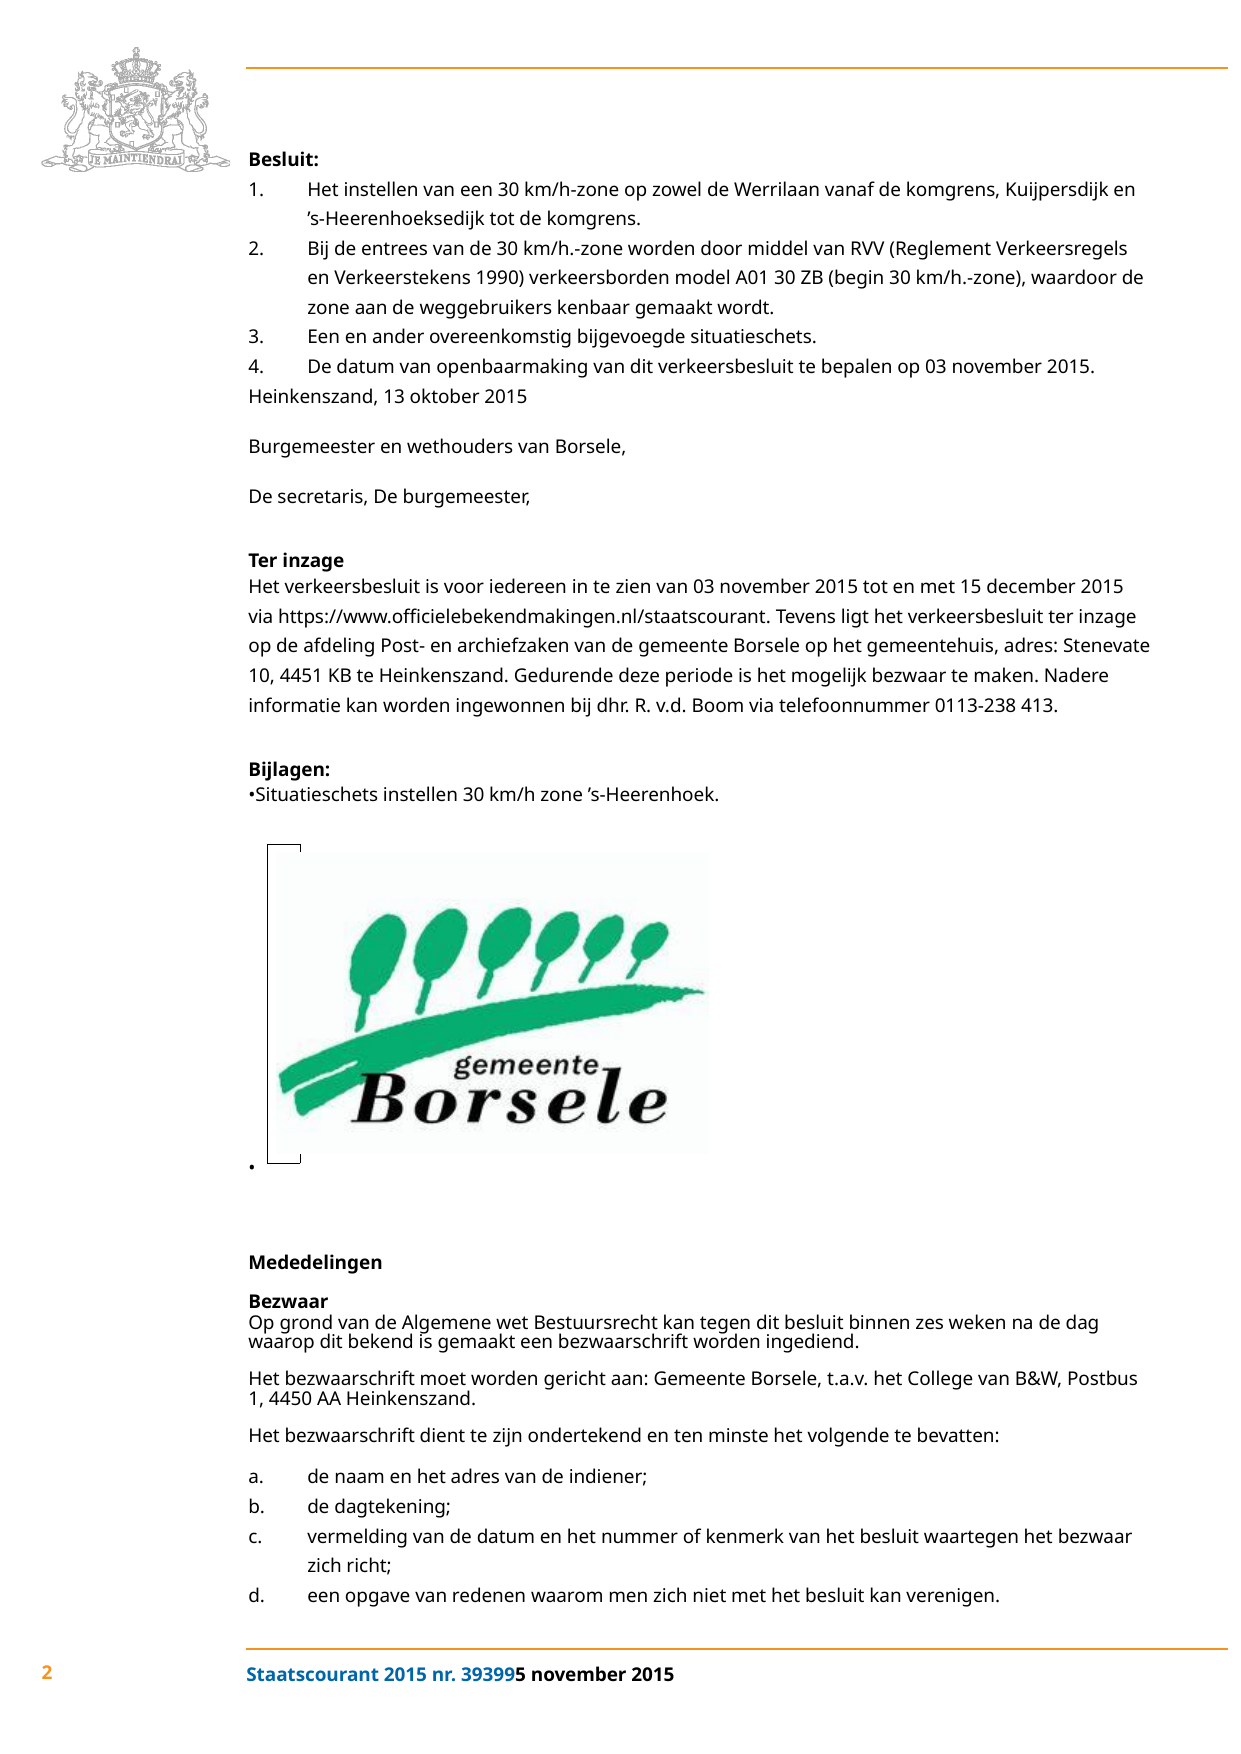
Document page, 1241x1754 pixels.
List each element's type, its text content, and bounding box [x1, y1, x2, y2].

list vermelding van de datum en het nummer of kenmerk van het besluit waartegen het bezwaar zich richt; [248, 1523, 1152, 1578]
list de naam en het adres van de indiener; [248, 1464, 1152, 1489]
text Het bezwaarschrift dient te zijn ondertekend en ten minste het volgende te bevatten: [248, 1427, 1152, 1446]
text Op grond van de Algemene wet Bestuursrecht kan tegen dit besluit binnen zes weken na de dag waarop dit bekend is gemaakt een bezwaarschrift worden ingediend. [248, 1314, 1152, 1353]
list Bij de entrees van de 30 km/h.-zone worden door middel van RVV (Reglement Verkeersregels en Verkeerstekens 1990) verkeersborden model A01 30 ZB (begin 30 km/h.-zone), waardoor de zone aan de weggebruikers kenbaar gemaakt wordt. [248, 235, 1152, 320]
text Ter inzage [248, 548, 1152, 573]
text Het verkeersbesluit is voor iedereen in te zien van 03 november 2015 tot en met 15 december 2015 via https://www.officielebekendmakingen.nl/staatscourant. Tevens ligt het verkeersbesluit ter inzage op de afdeling Post- en archiefzaken van de gemeente Borsele op het gemeentehuis, adres: Stenevate 10, 4451 KB te Heinkenszand. Gedurende deze periode is het mogelijk bezwaar te maken. Nadere informatie kan worden ingewonnen bij dhr. R. v.d. Boom via telefoonnummer 0113-238 413. [248, 573, 1152, 717]
text De secretaris, De burgemeester, [248, 484, 1152, 509]
text Besluit: [248, 146, 1152, 172]
text Burgemeester en wethouders van Borsele, [248, 433, 1152, 459]
text Heinkenszand, 13 oktober 2015 [248, 383, 1152, 409]
picture [41, 47, 231, 172]
list Een en ander overeenkomstig bijgevoegde situatieschets. [248, 324, 1152, 349]
text Het bezwaarschrift moet worden gericht aan: Gemeente Borsele, t.a.v. het College van B&W, Postbus 1, 4450 AA Heinkenszand. [248, 1370, 1152, 1409]
text Bezwaar [248, 1288, 1152, 1314]
text Mededelingen [248, 1249, 1152, 1275]
list de dagtekening; [248, 1493, 1152, 1519]
list een opgave van redenen waarom men zich niet met het besluit kan verenigen. [248, 1582, 1152, 1608]
list Het instellen van een 30 km/h-zone op zowel de Werrilaan vanaf de komgrens, Kuijpersdijk en ’s-Heerenhoeksedijk tot de komgrens. [248, 176, 1152, 231]
text •Situatieschets instellen 30 km/h zone ’s-Heerenhoek. [248, 781, 1152, 807]
picture [276, 852, 709, 1154]
text Bijlagen: [248, 756, 1152, 781]
list De datum van openbaarmaking van dit verkeersbesluit te bepalen op 03 november 2015. [248, 353, 1152, 379]
text • [248, 832, 1152, 1180]
